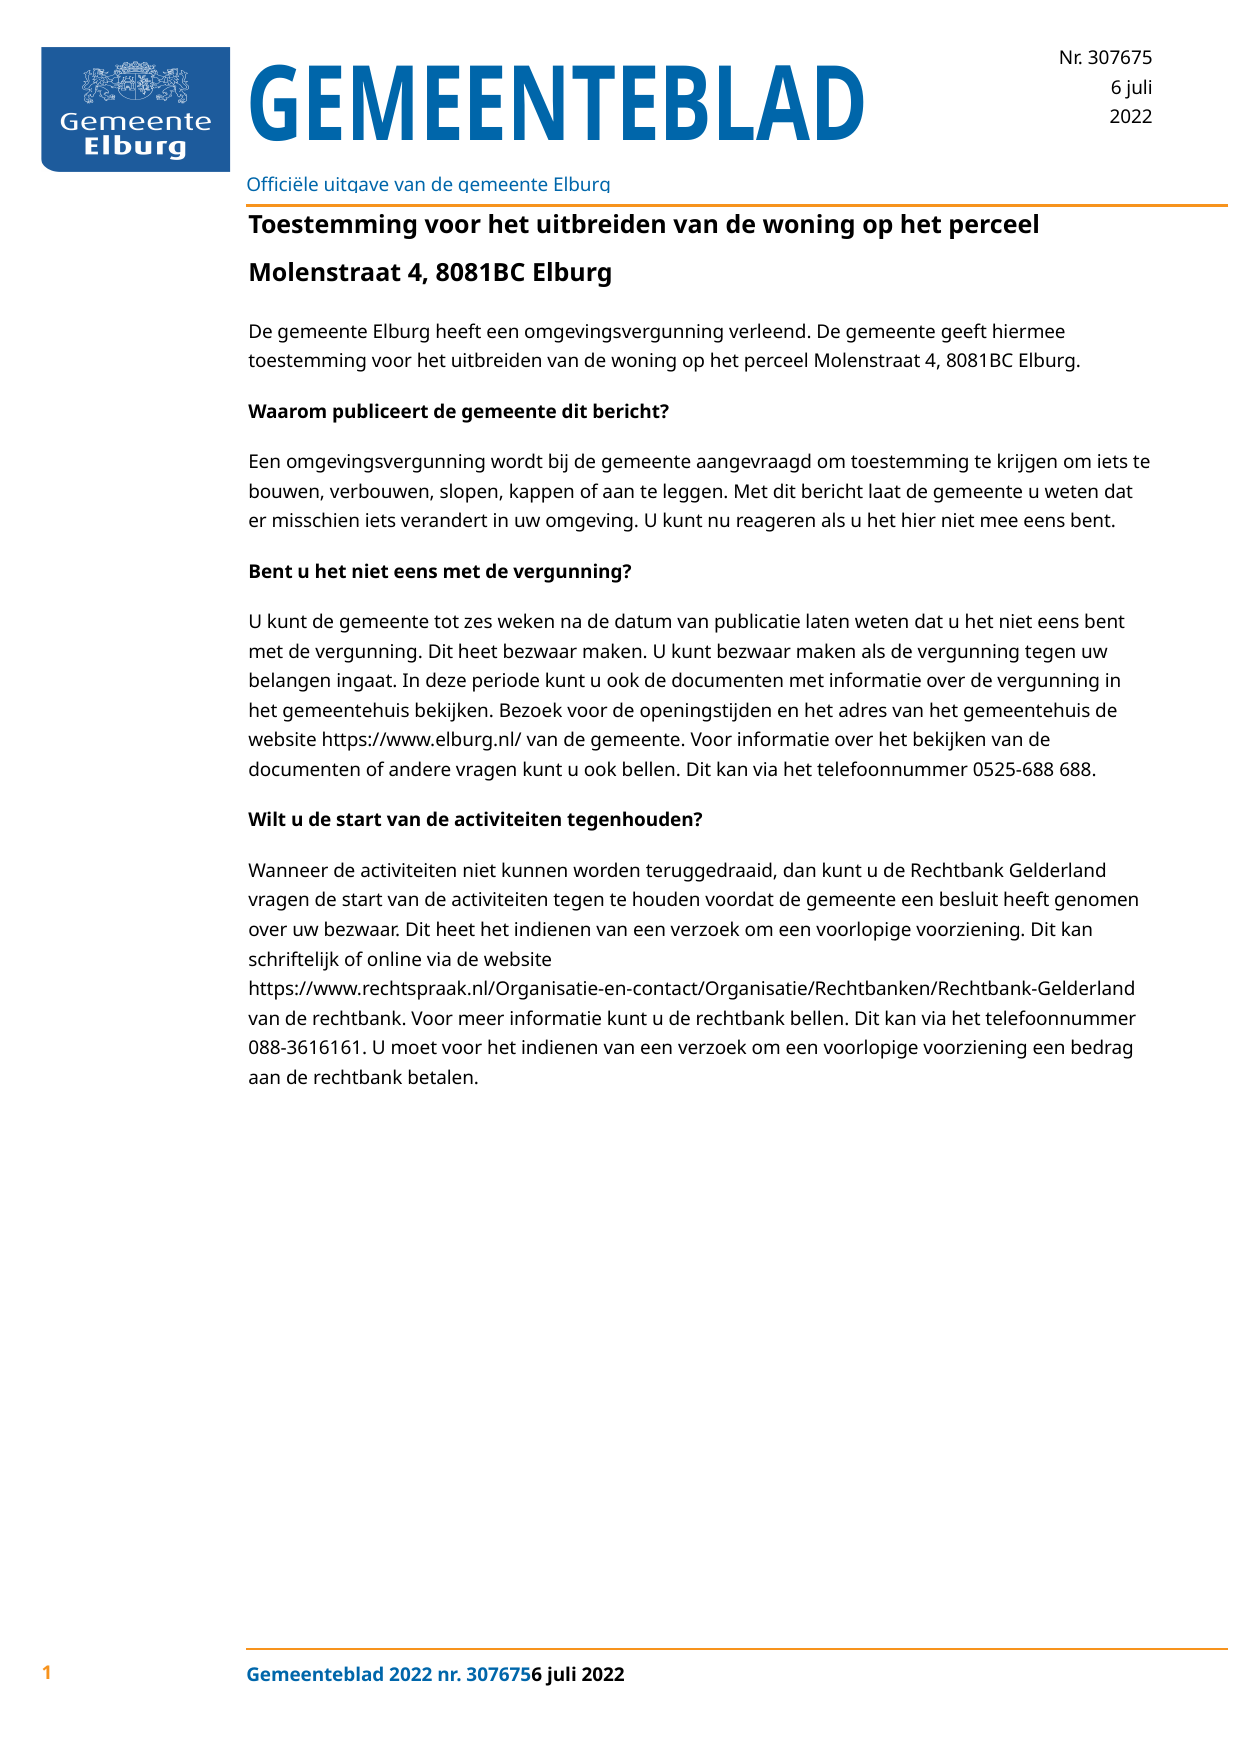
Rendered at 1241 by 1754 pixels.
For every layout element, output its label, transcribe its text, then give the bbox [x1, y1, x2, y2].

text Waarom publiceert de gemeente dit bericht? [248, 398, 1152, 424]
text Toestemming voor het uitbreiden van de woning op het perceel Molenstraat 4, 8081BC Elburg [248, 207, 1152, 288]
text Wilt u de start van de activiteiten tegenhouden? [248, 807, 1152, 832]
text De gemeente Elburg heeft een omgevingsvergunning verleend. De gemeente geeft hiermee toestemming voor het uitbreiden van de woning op het perceel Molenstraat 4, 8081BC Elburg. [248, 318, 1152, 373]
picture [41, 47, 231, 172]
text Wanneer de activiteiten niet kunnen worden teruggedraaid, dan kunt u de Rechtbank Gelderland vragen de start van de activiteiten tegen te houden voordat de gemeente een besluit heeft genomen over uw bezwaar. Dit heet het indienen van een verzoek om een voorlopige voorziening. Dit kan schriftelijk of online via de website https://www.rechtspraak.nl/Organisatie-en-contact/Organisatie/Rechtbanken/Rechtbank-Gelderland van de rechtbank. Voor meer informatie kunt u de rechtbank bellen. Dit kan via het telefoonnummer 088-3616161. U moet voor het indienen van een verzoek om een voorlopige voorziening een bedrag aan de rechtbank betalen. [248, 857, 1152, 1090]
text Een omgevingsvergunning wordt bij de gemeente aangevraagd om toestemming te krijgen om iets te bouwen, verbouwen, slopen, kappen of aan te leggen. Met dit bericht laat de gemeente u weten dat er misschien iets verandert in uw omgeving. U kunt nu reageren als u het hier niet mee eens bent. [248, 448, 1152, 533]
text U kunt de gemeente tot zes weken na de datum van publicatie laten weten dat u het niet eens bent met de vergunning. Dit heet bezwaar maken. U kunt bezwaar maken als de vergunning tegen uw belangen ingaat. In deze periode kunt u ook de documenten met informatie over de vergunning in het gemeentehuis bekijken. Bezoek voor de openingstijden en het adres van het gemeentehuis de website https://www.elburg.nl/ van de gemeente. Voor informatie over het bekijken van de documenten of andere vragen kunt u ook bellen. Dit kan via het telefoonnummer 0525-688 688. [248, 608, 1152, 782]
text Bent u het niet eens met de vergunning? [248, 558, 1152, 584]
